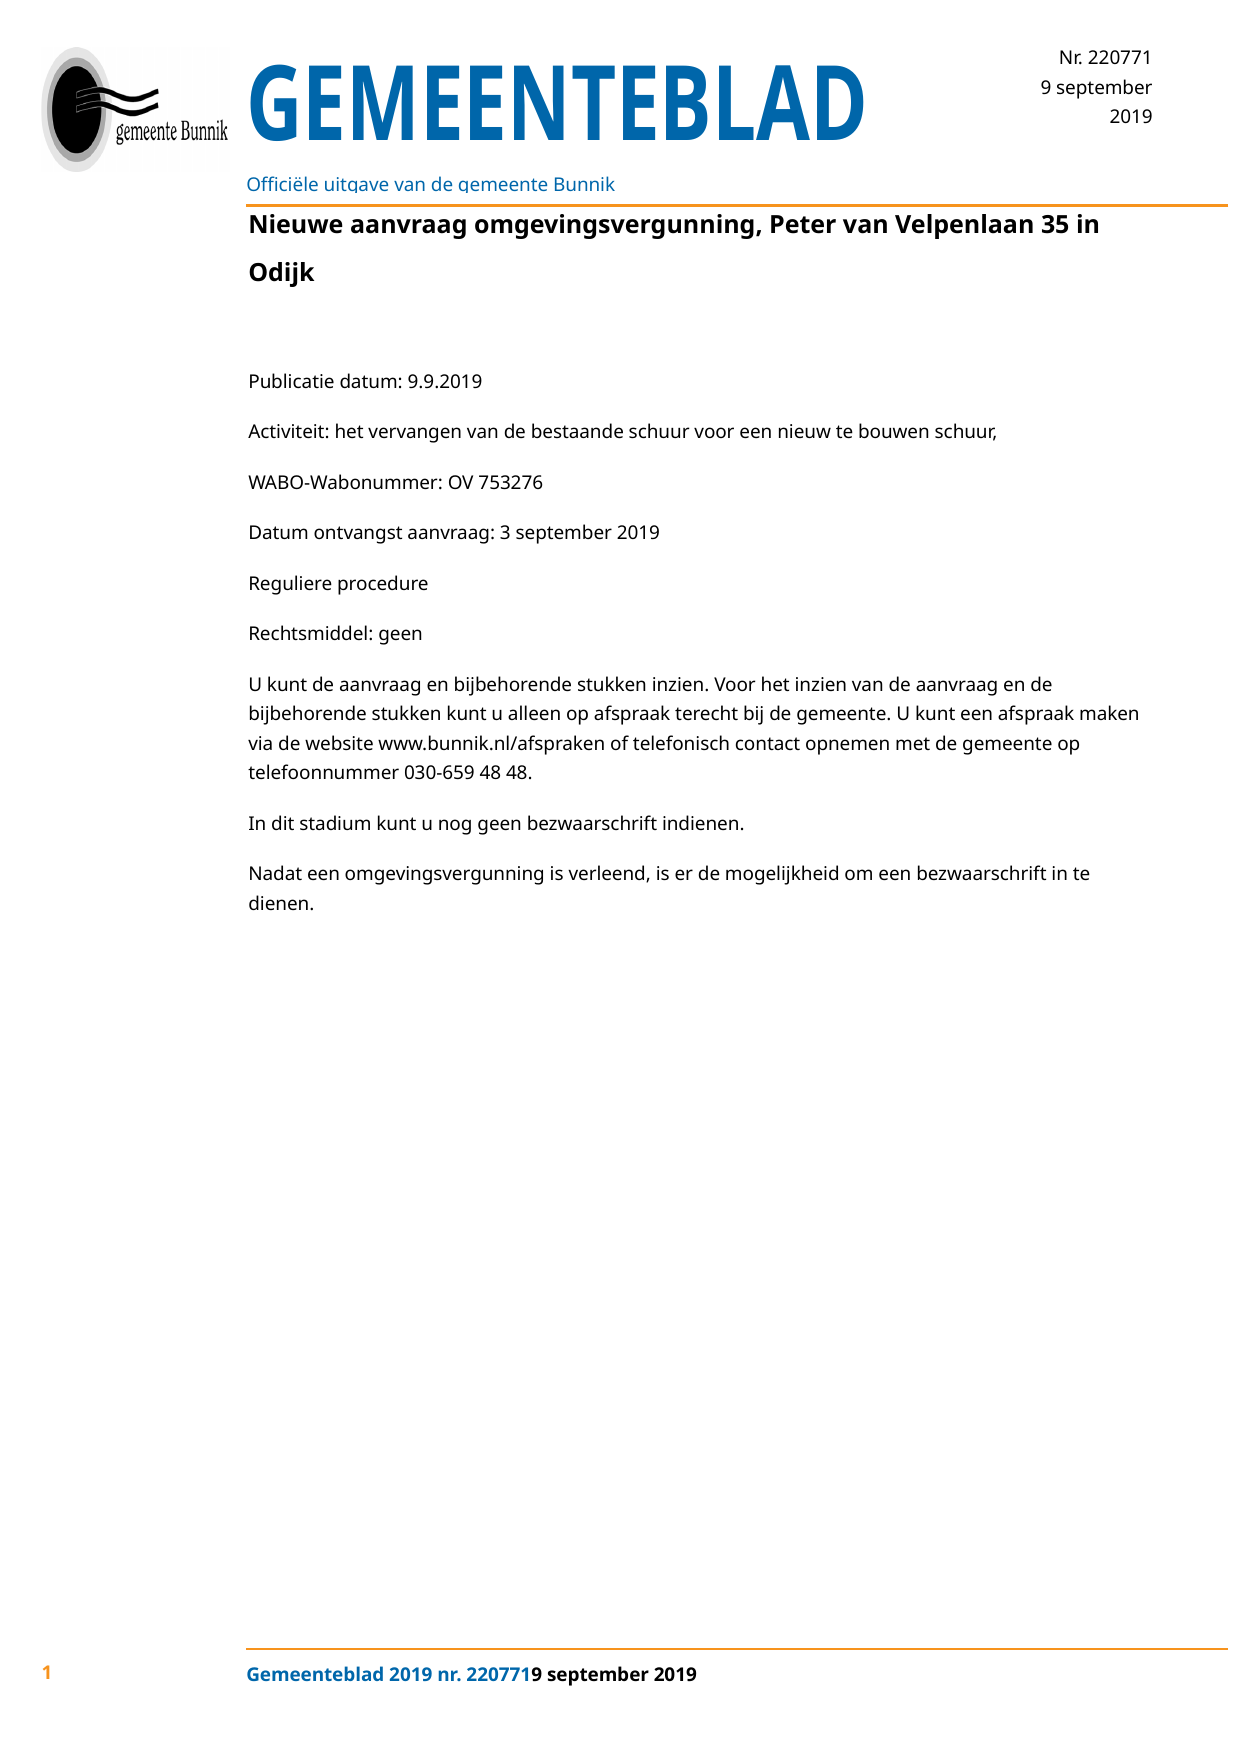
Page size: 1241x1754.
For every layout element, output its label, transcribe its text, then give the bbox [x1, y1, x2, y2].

text Rechtsmiddel: geen [248, 620, 1152, 646]
text WABO-Wabonummer: OV 753276 [248, 469, 1152, 495]
text U kunt de aanvraag en bijbehorende stukken inzien. Voor het inzien van de aanvraag en de bijbehorende stukken kunt u alleen op afspraak terecht bij de gemeente. U kunt een afspraak maken via de website www.bunnik.nl/afspraken of telefonisch contact opnemen met de gemeente op telefoonnummer 030-659 48 48. [248, 671, 1152, 785]
text Nieuwe aanvraag omgevingsvergunning, Peter van Velpenlaan 35 in Odijk [248, 207, 1152, 288]
picture [41, 47, 231, 172]
text Datum ontvangst aanvraag: 3 september 2019 [248, 519, 1152, 545]
text Reguliere procedure [248, 570, 1152, 596]
text Publicatie datum: 9.9.2019 [248, 368, 1152, 394]
text In dit stadium kunt u nog geen bezwaarschrift indienen. [248, 810, 1152, 836]
text Activiteit: het vervangen van de bestaande schuur voor een nieuw te bouwen schuur, [248, 419, 1152, 444]
text Nadat een omgevingsvergunning is verleend, is er de mogelijkheid om een bezwaarschrift in te dienen. [248, 860, 1152, 916]
